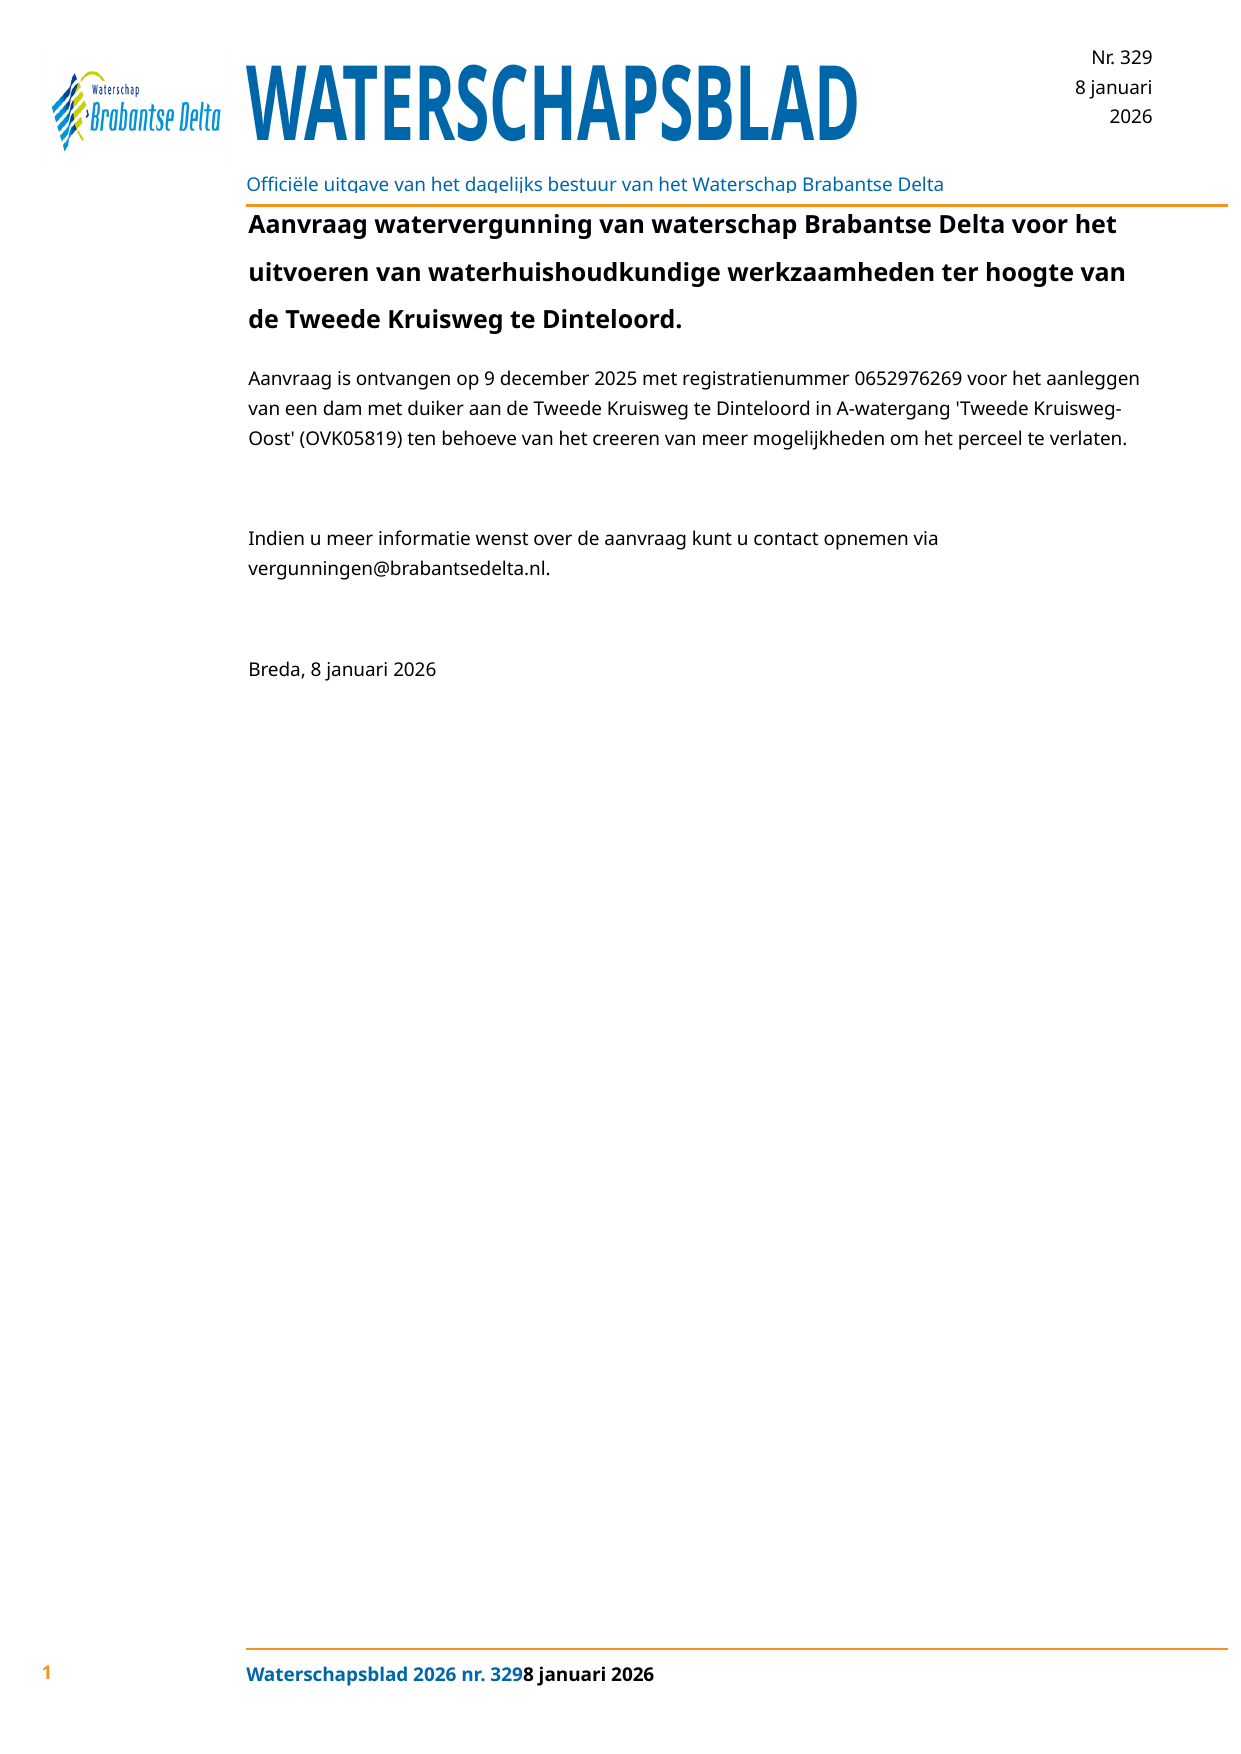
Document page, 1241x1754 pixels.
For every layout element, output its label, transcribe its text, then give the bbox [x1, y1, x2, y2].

text Aanvraag is ontvangen op 9 december 2025 met registratienummer 0652976269 voor het aanleggen van een dam met duiker aan de Tweede Kruisweg te Dinteloord in A-watergang 'Tweede Kruisweg-Oost' (OVK05819) ten behoeve van het creeren van meer mogelijkheden om het perceel te verlaten. [248, 366, 1152, 450]
text Breda, 8 januari 2026 [248, 656, 1152, 682]
picture [41, 47, 231, 172]
text Indien u meer informatie wenst over de aanvraag kunt u contact opnemen via vergunningen@brabantsedelta.nl. [248, 526, 1152, 581]
text Aanvraag watervergunning van waterschap Brabantse Delta voor het uitvoeren van waterhuishoudkundige werkzaamheden ter hoogte van de Tweede Kruisweg te Dinteloord. [248, 207, 1152, 336]
